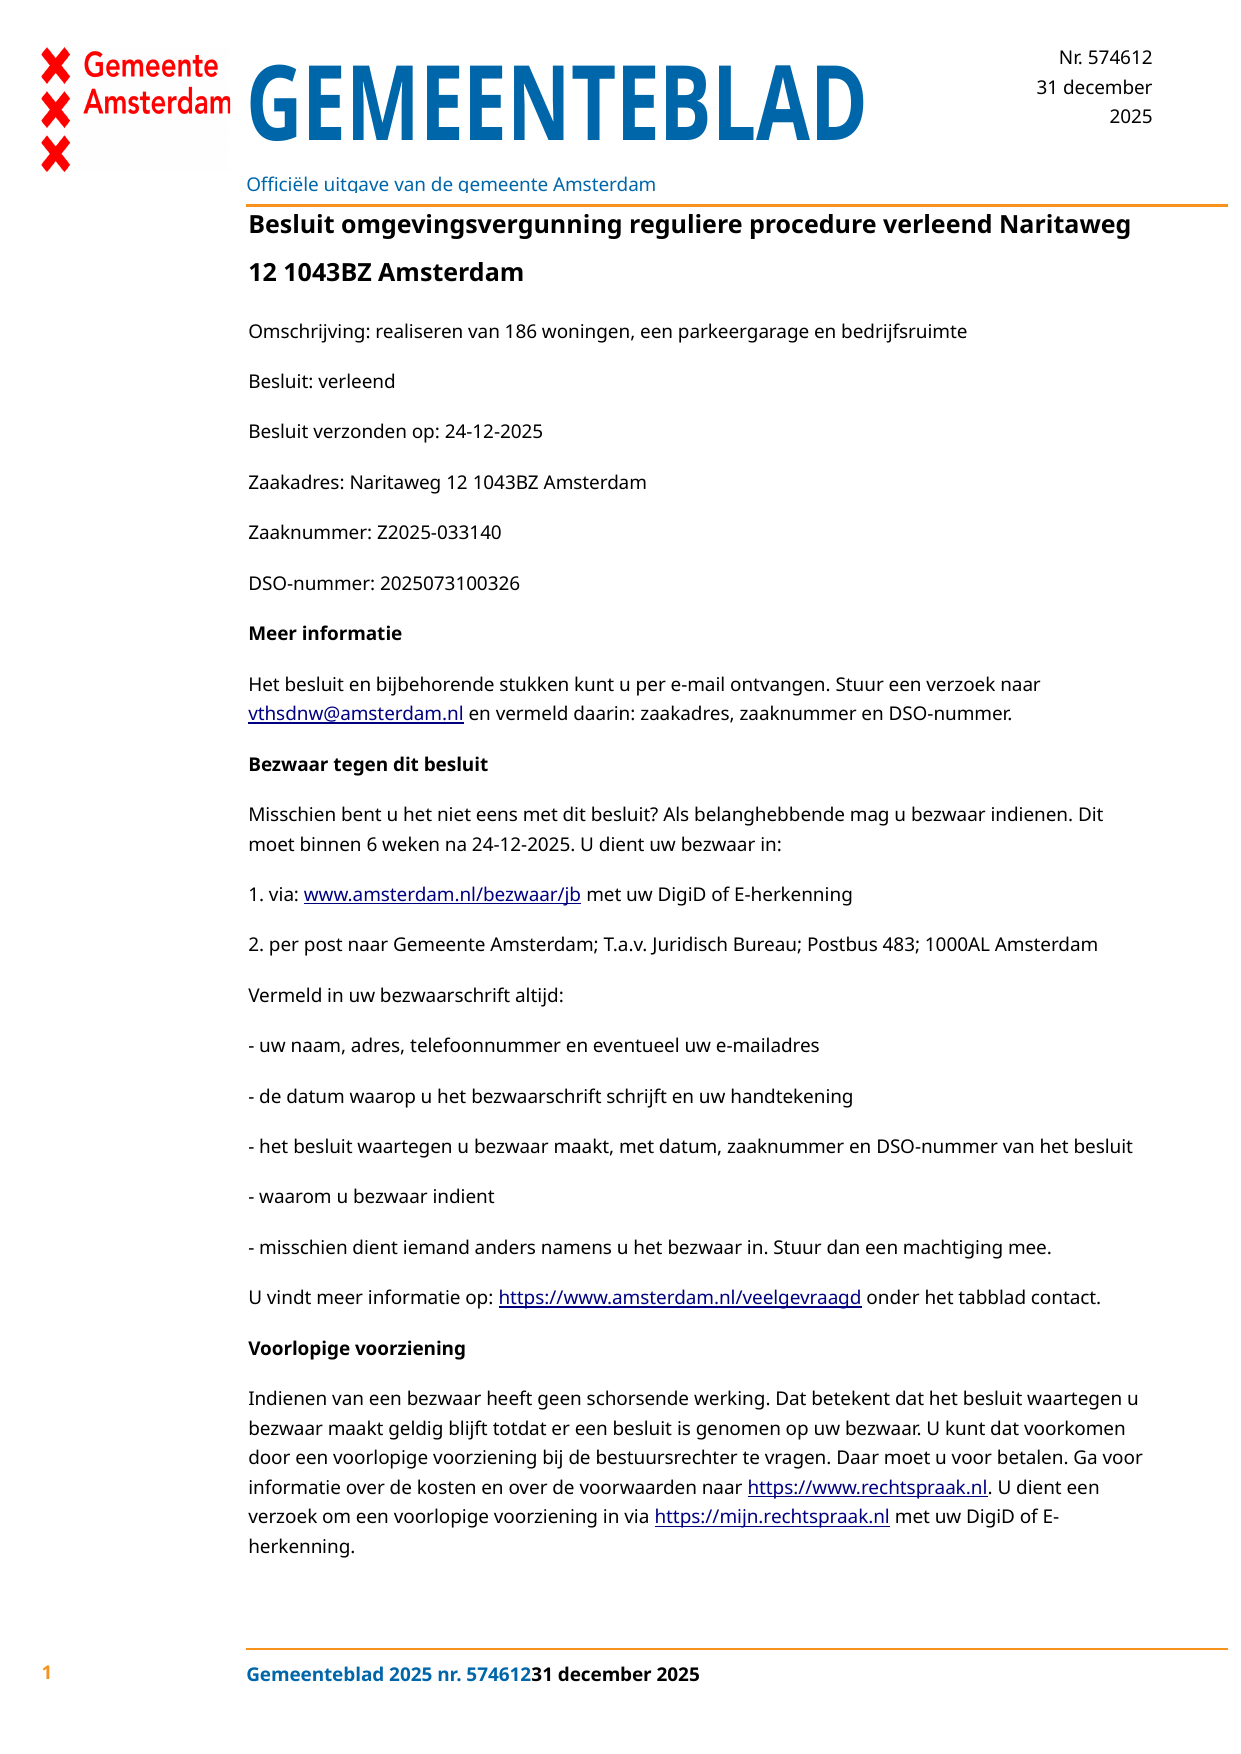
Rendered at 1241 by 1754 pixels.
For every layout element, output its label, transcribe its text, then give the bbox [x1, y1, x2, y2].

text 1. via: www.amsterdam.nl/bezwaar/jb met uw DigiD of E-herkenning [248, 881, 1152, 907]
text 2. per post naar Gemeente Amsterdam; T.a.v. Juridisch Bureau; Postbus 483; 1000AL Amsterdam [248, 932, 1152, 957]
text Besluit verzonden op: 24-12-2025 [248, 419, 1152, 444]
text U vindt meer informatie op: https://www.amsterdam.nl/veelgevraagd onder het tabblad contact. [248, 1284, 1152, 1310]
text - misschien dient iemand anders namens u het bezwaar in. Stuur dan een machtiging mee. [248, 1234, 1152, 1260]
text Bezwaar tegen dit besluit [248, 751, 1152, 777]
text Voorlopige voorziening [248, 1335, 1152, 1361]
text - waarom u bezwaar indient [248, 1184, 1152, 1209]
text DSO-nummer: 2025073100326 [248, 570, 1152, 596]
text - uw naam, adres, telefoonnummer en eventueel uw e-mailadres [248, 1032, 1152, 1058]
text Besluit: verleend [248, 368, 1152, 394]
text Indienen van een bezwaar heeft geen schorsende werking. Dat betekent dat het besluit waartegen u bezwaar maakt geldig blijft totdat er een besluit is genomen op uw bezwaar. U kunt dat voorkomen door een voorlopige voorziening bij de bestuursrechter te vragen. Daar moet u voor betalen. Ga voor informatie over de kosten en over de voorwaarden naar https://www.rechtspraak.nl. U dient een verzoek om een voorlopige voorziening in via https://mijn.rechtspraak.nl met uw DigiD of E-herkenning. [248, 1385, 1152, 1559]
text Zaaknummer: Z2025-033140 [248, 519, 1152, 545]
text Meer informatie [248, 620, 1152, 646]
text Misschien bent u het niet eens met dit besluit? Als belanghebbende mag u bezwaar indienen. Dit moet binnen 6 weken na 24-12-2025. U dient uw bezwaar in: [248, 801, 1152, 857]
text Besluit omgevingsvergunning reguliere procedure verleend Naritaweg 12 1043BZ Amsterdam [248, 207, 1152, 288]
text Vermeld in uw bezwaarschrift altijd: [248, 982, 1152, 1008]
text Omschrijving: realiseren van 186 woningen, een parkeergarage en bedrijfsruimte [248, 318, 1152, 344]
text Zaakadres: Naritaweg 12 1043BZ Amsterdam [248, 469, 1152, 495]
text - de datum waarop u het bezwaarschrift schrijft en uw handtekening [248, 1083, 1152, 1109]
text Het besluit en bijbehorende stukken kunt u per e-mail ontvangen. Stuur een verzoek naar vthsdnw@amsterdam.nl en vermeld daarin: zaakadres, zaaknummer en DSO-nummer. [248, 671, 1152, 726]
picture [41, 47, 231, 172]
text - het besluit waartegen u bezwaar maakt, met datum, zaaknummer en DSO-nummer van het besluit [248, 1133, 1152, 1159]
